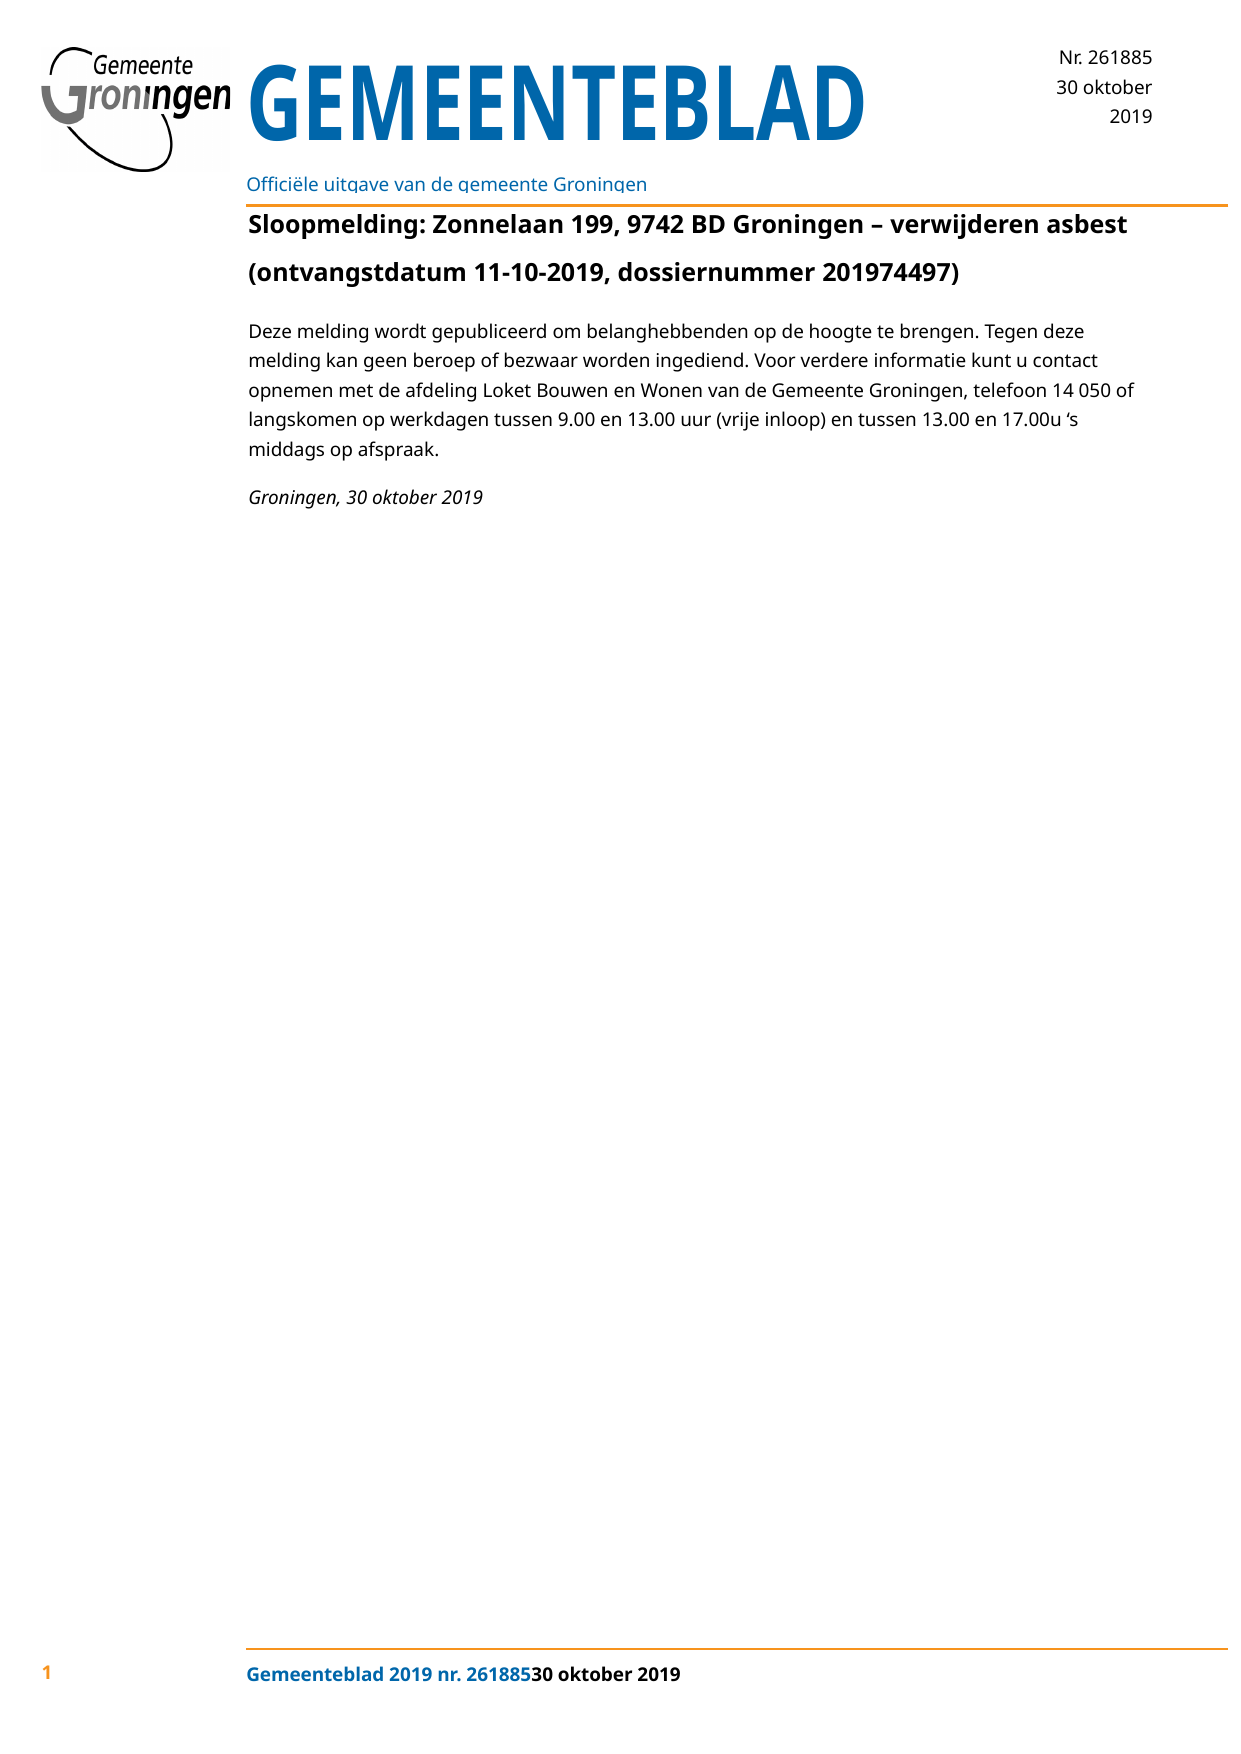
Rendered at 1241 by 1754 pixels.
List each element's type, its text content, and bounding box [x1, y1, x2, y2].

text Sloopmelding: Zonnelaan 199, 9742 BD Groningen – verwijderen asbest (ontvangstdatum 11-10-2019, dossiernummer 201974497) [248, 207, 1152, 288]
text Deze melding wordt gepubliceerd om belanghebbenden op de hoogte te brengen. Tegen deze melding kan geen beroep of bezwaar worden ingediend. Voor verdere informatie kunt u contact opnemen met de afdeling Loket Bouwen en Wonen van de Gemeente Groningen, telefoon 14 050 of langskomen op werkdagen tussen 9.00 en 13.00 uur (vrije inloop) en tussen 13.00 en 17.00u ‘s middags op afspraak. [248, 318, 1152, 462]
picture [41, 47, 231, 172]
text Groningen, 30 oktober 2019 [248, 484, 1152, 510]
